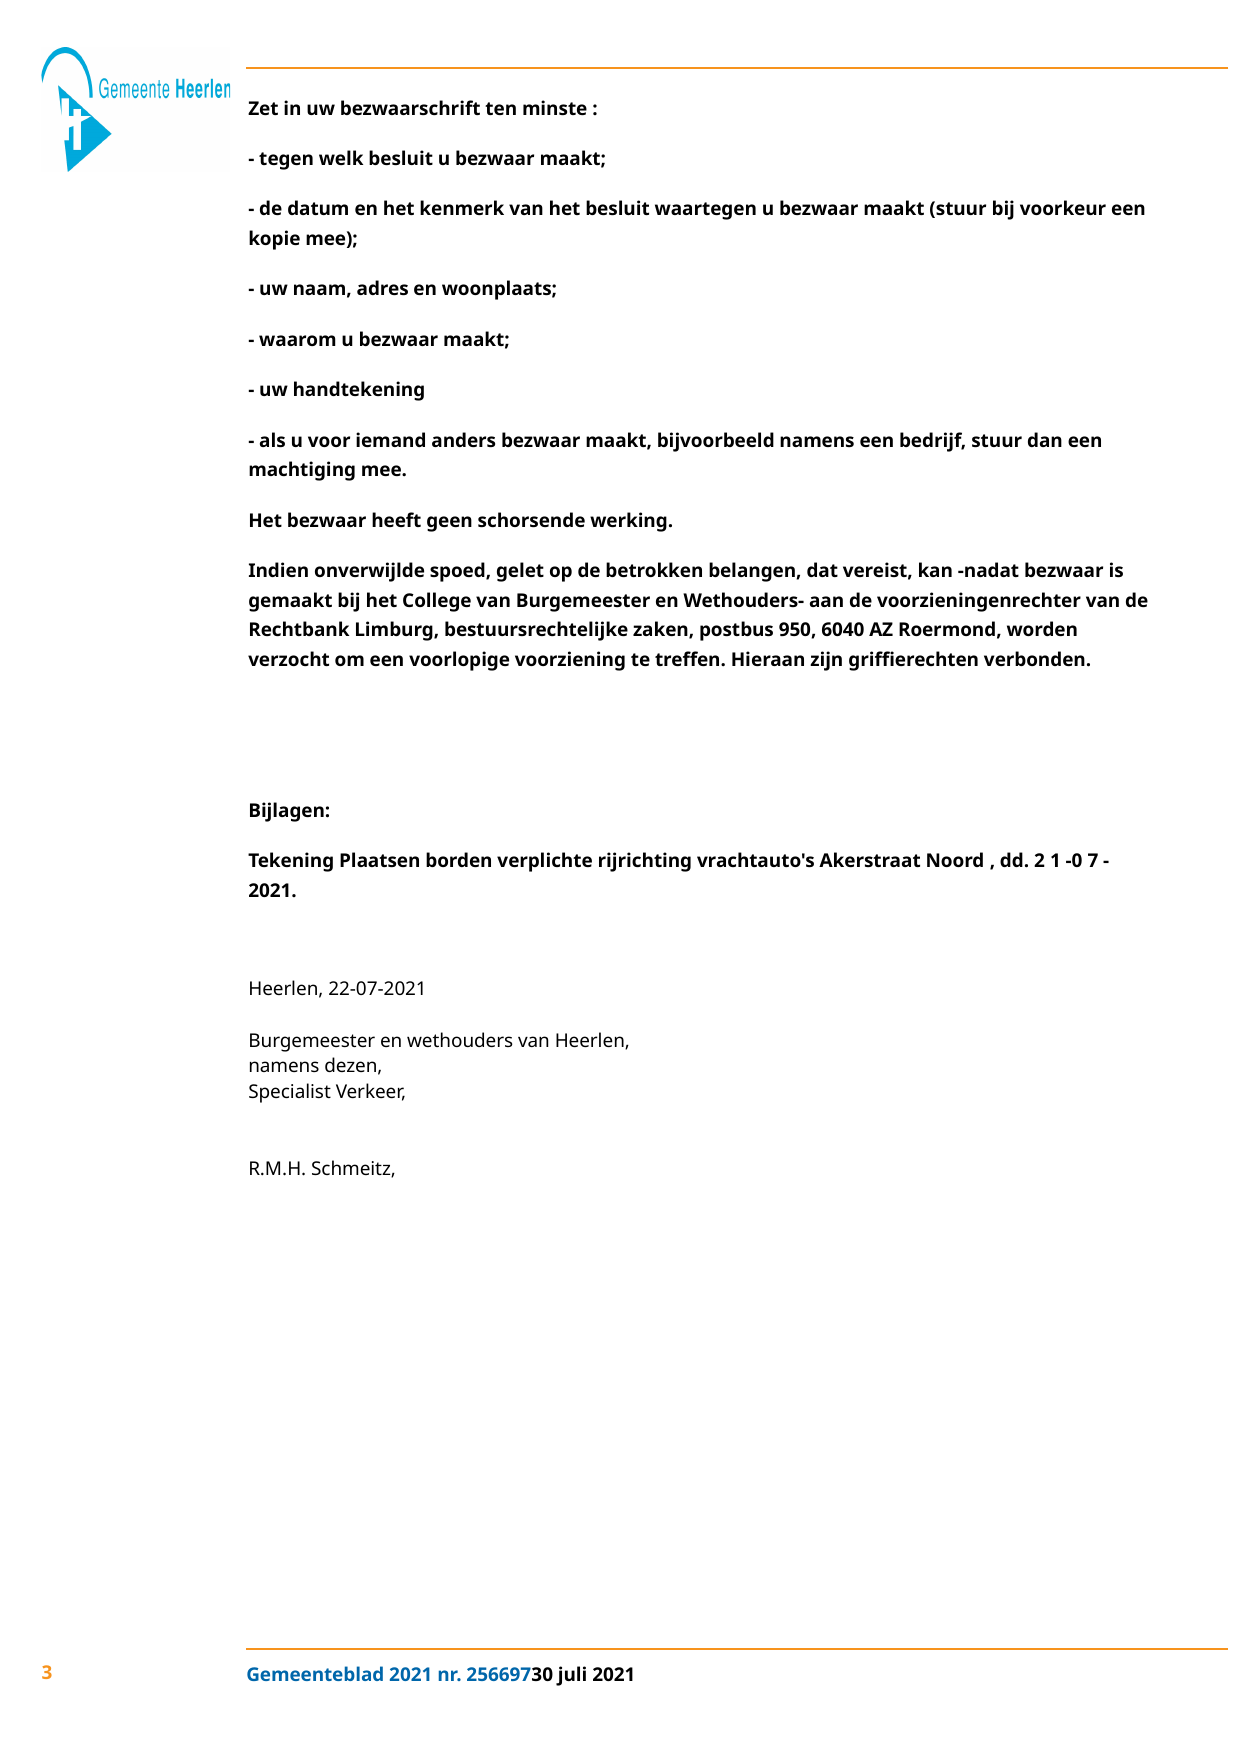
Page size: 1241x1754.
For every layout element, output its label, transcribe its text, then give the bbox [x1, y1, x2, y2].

text - waarom u bezwaar maakt; [248, 326, 1152, 352]
text R.M.H. Schmeitz, [248, 1156, 1152, 1181]
text - uw naam, adres en woonplaats; [248, 276, 1152, 301]
text Het bezwaar heeft geen schorsende werking. [248, 507, 1152, 533]
text Zet in uw bezwaarschrift ten minste : [248, 95, 1152, 121]
text - als u voor iemand anders bezwaar maakt, bijvoorbeeld namens een bedrijf, stuur dan een machtiging mee. [248, 427, 1152, 482]
text Heerlen, 22-07-2021 [248, 976, 1152, 1001]
text Tekening Plaatsen borden verplichte rijrichting vrachtauto's Akerstraat Noord , dd. 2 1 -0 7 -2021. [248, 848, 1152, 903]
text - uw handtekening [248, 376, 1152, 402]
picture [41, 47, 231, 172]
text Specialist Verkeer, [248, 1078, 1152, 1104]
picture [41, 47, 59, 70]
text - tegen welk besluit u bezwaar maakt; [248, 145, 1152, 171]
text - de datum en het kenmerk van het besluit waartegen u bezwaar maakt (stuur bij voorkeur een kopie mee); [248, 196, 1152, 251]
text Bijlagen: [248, 797, 1152, 823]
text Burgemeester en wethouders van Heerlen, [248, 1027, 1152, 1053]
text Indien onverwijlde spoed, gelet op de betrokken belangen, dat vereist, kan -nadat bezwaar is gemaakt bij het College van Burgemeester en Wethouders- aan de voorzieningenrechter van de Rechtbank Limburg, bestuursrechtelijke zaken, postbus 950, 6040 AZ Roermond, worden verzocht om een voorlopige voorziening te treffen. Hieraan zijn griffierechten verbonden. [248, 557, 1152, 672]
text namens dezen, [248, 1053, 1152, 1078]
